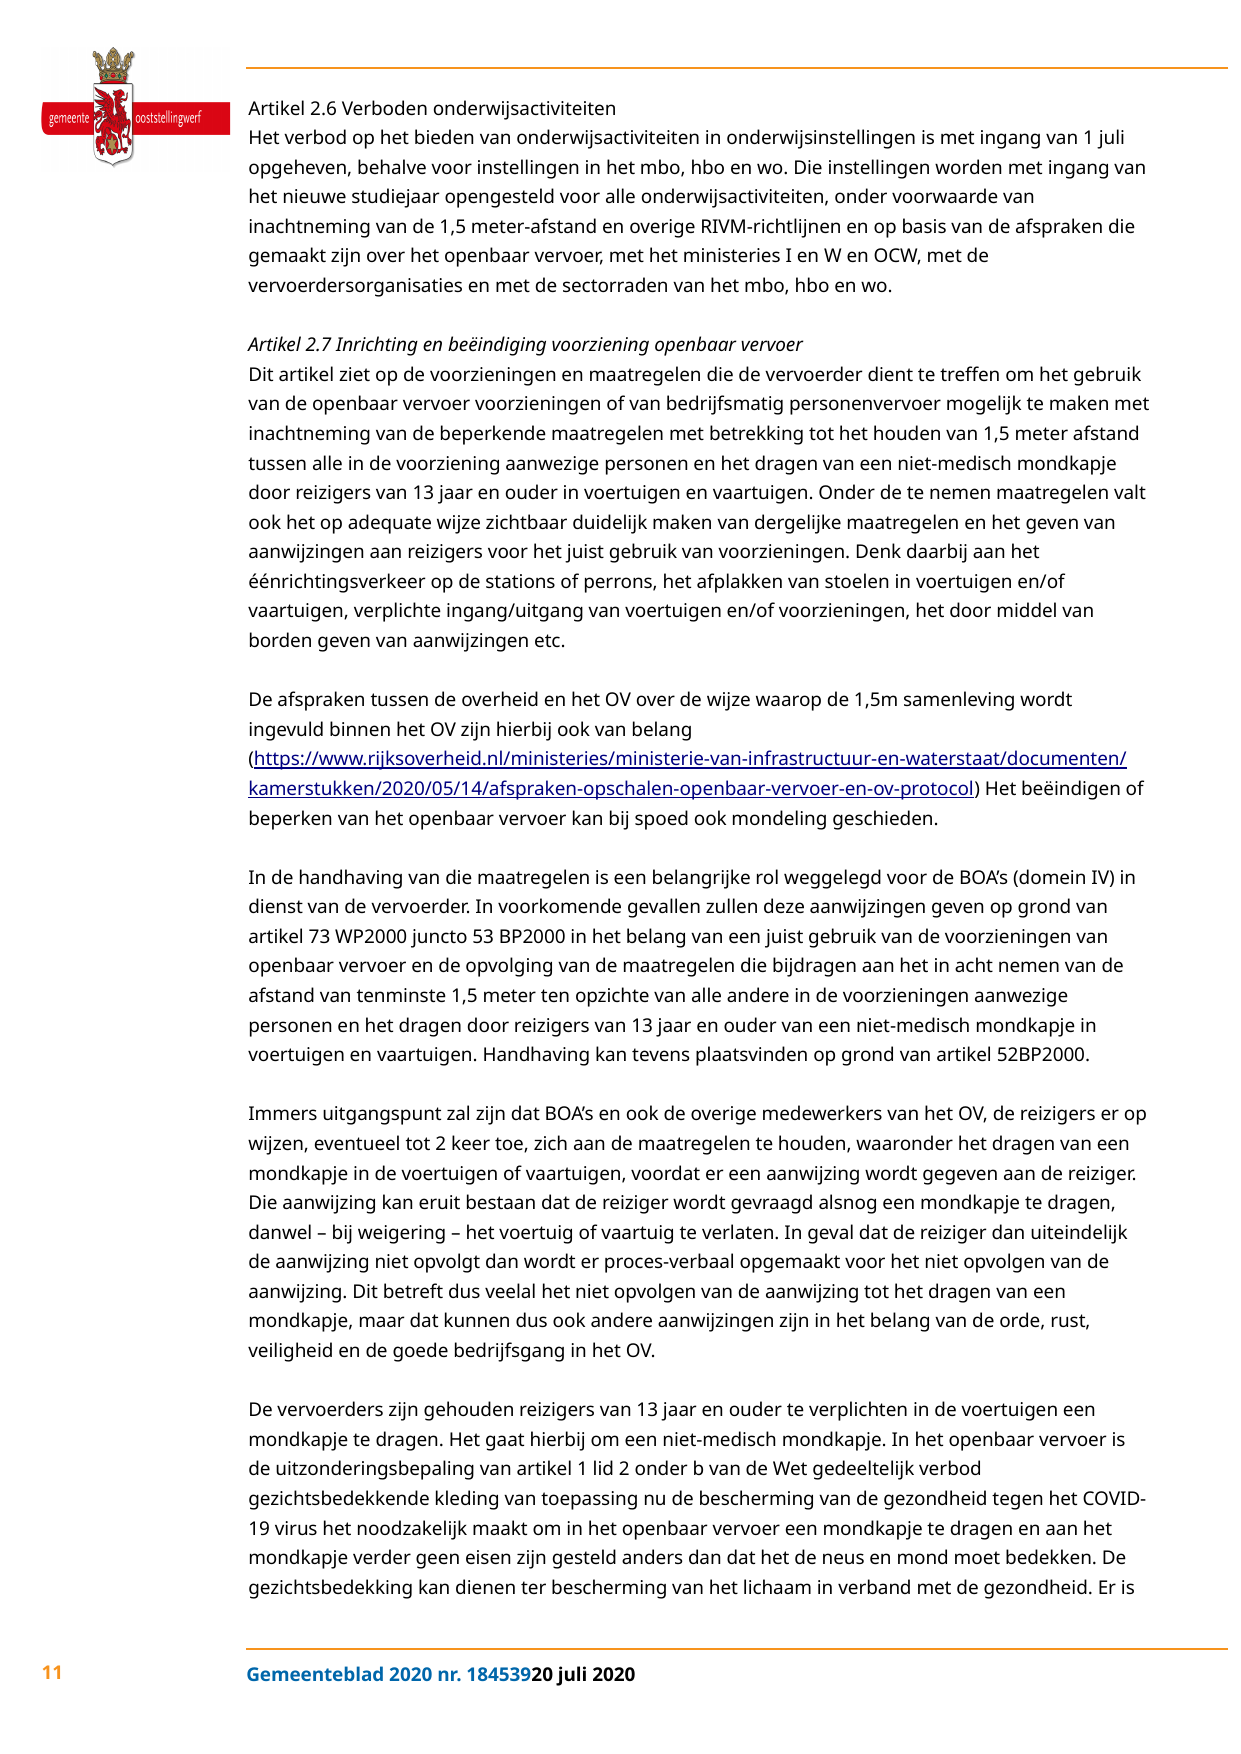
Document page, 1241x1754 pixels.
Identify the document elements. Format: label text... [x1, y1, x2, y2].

text De vervoerders zijn gehouden reizigers van 13 jaar en ouder te verplichten in de voertuigen een mondkapje te dragen. Het gaat hierbij om een niet-medisch mondkapje. In het openbaar vervoer is de uitzonderingsbepaling van artikel 1 lid 2 onder b van de Wet gedeeltelijk verbod gezichtsbedekkende kleding van toepassing nu de bescherming van de gezondheid tegen het COVID-19 virus het noodzakelijk maakt om in het openbaar vervoer een mondkapje te dragen en aan het mondkapje verder geen eisen zijn gesteld anders dan dat het de neus en mond moet bedekken. De gezichtsbedekking kan dienen ter bescherming van het lichaam in verband met de gezondheid. Er is [248, 1396, 1152, 1600]
text De afspraken tussen de overheid en het OV over de wijze waarop de 1,5m samenleving wordt ingevuld binnen het OV zijn hierbij ook van belang (https://www.rijksoverheid.nl/ministeries/ministerie-van-infrastructuur-en-waterstaat/documenten/kamerstukken/2020/05/14/afspraken-opschalen-openbaar-vervoer-en-ov-protocol) Het beëindigen of beperken van het openbaar vervoer kan bij spoed ook mondeling geschieden. [248, 686, 1152, 831]
text Artikel 2.7 Inrichting en beëindiging voorziening openbaar vervoer [248, 331, 1152, 357]
text Het verbod op het bieden van onderwijsactiviteiten in onderwijsinstellingen is met ingang van 1 juli opgeheven, behalve voor instellingen in het mbo, hbo en wo. Die instellingen worden met ingang van het nieuwe studiejaar opengesteld voor alle onderwijsactiviteiten, onder voorwaarde van inachtneming van de 1,5 meter-afstand en overige RIVM-richtlijnen en op basis van de afspraken die gemaakt zijn over het openbaar vervoer, met het ministeries I en W en OCW, met de vervoerdersorganisaties en met de sectorraden van het mbo, hbo en wo. [248, 124, 1152, 298]
text Immers uitgangspunt zal zijn dat BOA’s en ook de overige medewerkers van het OV, de reizigers er op wijzen, eventueel tot 2 keer toe, zich aan de maatregelen te houden, waaronder het dragen van een mondkapje in de voertuigen of vaartuigen, voordat er een aanwijzing wordt gegeven aan de reiziger. Die aanwijzing kan eruit bestaan dat de reiziger wordt gevraagd alsnog een mondkapje te dragen, danwel – bij weigering – het voertuig of vaartuig te verlaten. In geval dat de reiziger dan uiteindelijk de aanwijzing niet opvolgt dan wordt er proces-verbaal opgemaakt voor het niet opvolgen van de aanwijzing. Dit betreft dus veelal het niet opvolgen van de aanwijzing tot het dragen van een mondkapje, maar dat kunnen dus ook andere aanwijzingen zijn in het belang van de orde, rust, veiligheid en de goede bedrijfsgang in het OV. [248, 1101, 1152, 1363]
text Artikel 2.6 Verboden onderwijsactiviteiten [248, 95, 1152, 121]
text In de handhaving van die maatregelen is een belangrijke rol weggelegd voor de BOA’s (domein IV) in dienst van de vervoerder. In voorkomende gevallen zullen deze aanwijzingen geven op grond van artikel 73 WP2000 juncto 53 BP2000 in het belang van een juist gebruik van de voorzieningen van openbaar vervoer en de opvolging van de maatregelen die bijdragen aan het in acht nemen van de afstand van tenminste 1,5 meter ten opzichte van alle andere in de voorzieningen aanwezige personen en het dragen door reizigers van 13 jaar en ouder van een niet-medisch mondkapje in voertuigen en vaartuigen. Handhaving kan tevens plaatsvinden op grond van artikel 52BP2000. [248, 864, 1152, 1067]
picture [41, 47, 231, 172]
text Dit artikel ziet op de voorzieningen en maatregelen die de vervoerder dient te treffen om het gebruik van de openbaar vervoer voorzieningen of van bedrijfsmatig personenvervoer mogelijk te maken met inachtneming van de beperkende maatregelen met betrekking tot het houden van 1,5 meter afstand tussen alle in de voorziening aanwezige personen en het dragen van een niet-medisch mondkapje door reizigers van 13 jaar en ouder in voertuigen en vaartuigen. Onder de te nemen maatregelen valt ook het op adequate wijze zichtbaar duidelijk maken van dergelijke maatregelen en het geven van aanwijzingen aan reizigers voor het juist gebruik van voorzieningen. Denk daarbij aan het éénrichtingsverkeer op de stations of perrons, het afplakken van stoelen in voertuigen en/of vaartuigen, verplichte ingang/uitgang van voertuigen en/of voorzieningen, het door middel van borden geven van aanwijzingen etc. [248, 361, 1152, 653]
